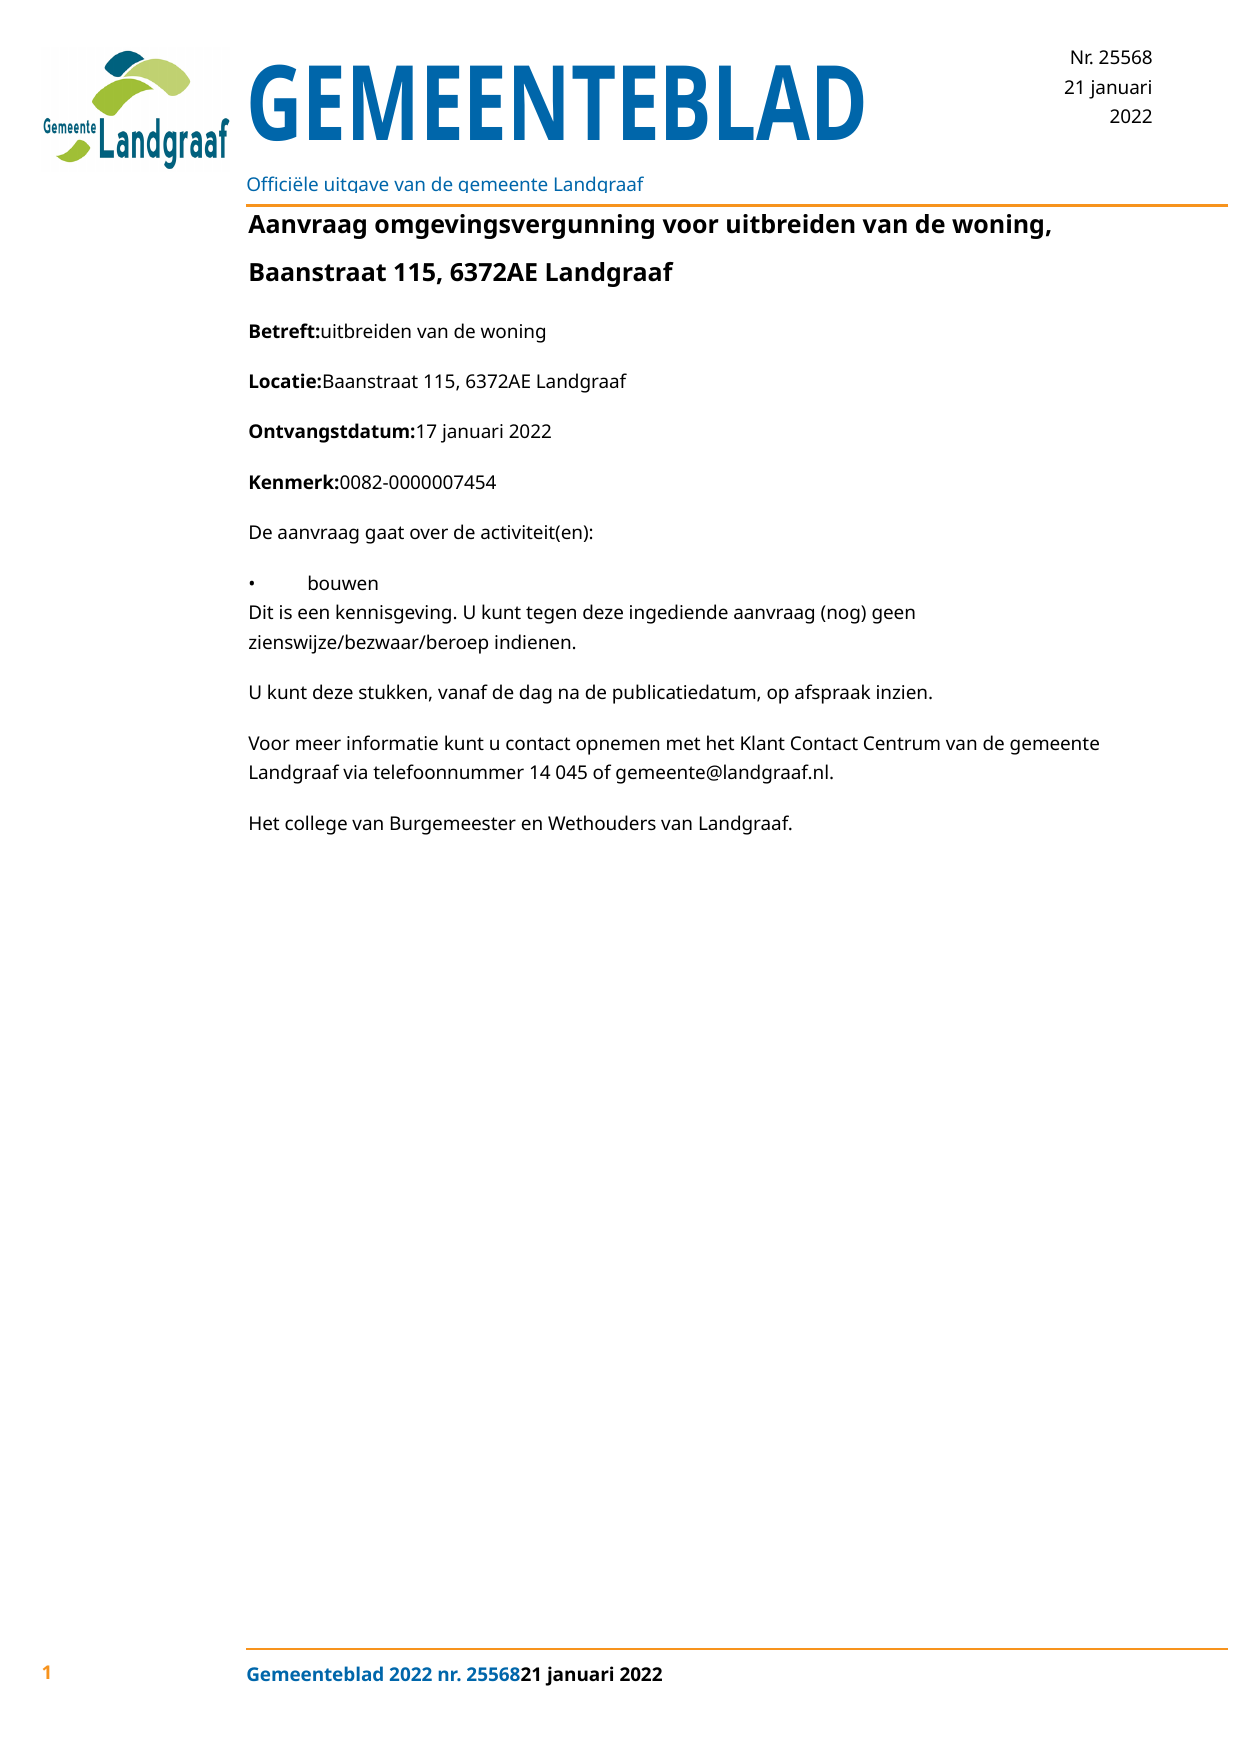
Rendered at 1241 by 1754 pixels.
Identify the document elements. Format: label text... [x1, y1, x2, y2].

text Het college van Burgemeester en Wethouders van Landgraaf. [248, 810, 1152, 836]
text Voor meer informatie kunt u contact opnemen met het Klant Contact Centrum van de gemeente Landgraaf via telefoonnummer 14 045 of gemeente@landgraaf.nl. [248, 730, 1152, 785]
text Kenmerk:0082-0000007454 [248, 469, 1152, 495]
text Locatie:Baanstraat 115, 6372AE Landgraaf [248, 368, 1152, 394]
picture [41, 47, 231, 172]
text Dit is een kennisgeving. U kunt tegen deze ingediende aanvraag (nog) geen zienswijze/bezwaar/beroep indienen. [248, 599, 1152, 655]
list bouwen [248, 570, 1152, 596]
text Betreft:uitbreiden van de woning [248, 318, 1152, 344]
text Ontvangstdatum:17 januari 2022 [248, 419, 1152, 444]
text Aanvraag omgevingsvergunning voor uitbreiden van de woning, Baanstraat 115, 6372AE Landgraaf [248, 207, 1152, 288]
text De aanvraag gaat over de activiteit(en): [248, 519, 1152, 545]
text U kunt deze stukken, vanaf de dag na de publicatiedatum, op afspraak inzien. [248, 679, 1152, 705]
